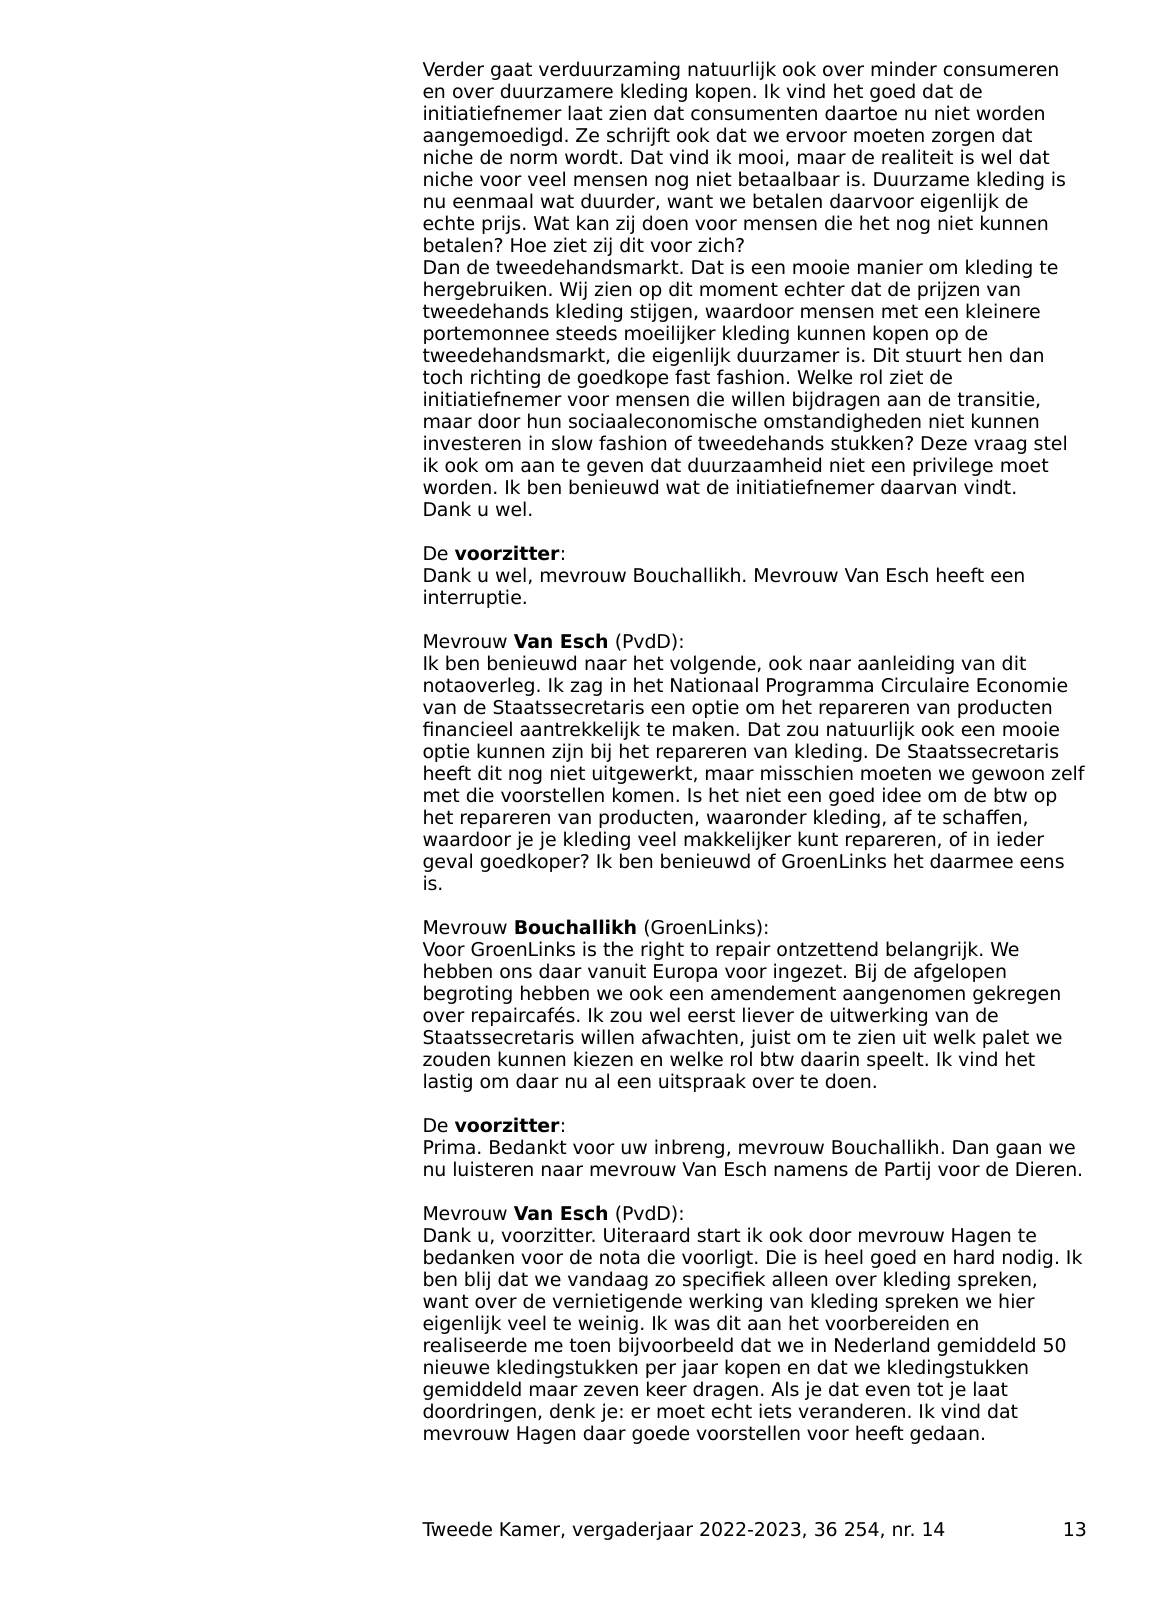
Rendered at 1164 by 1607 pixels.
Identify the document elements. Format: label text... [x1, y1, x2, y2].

text De voorzitter: [422, 543, 1087, 565]
text Mevrouw Bouchallikh (GroenLinks): [422, 917, 1087, 939]
text Mevrouw Van Esch (PvdD): [422, 1203, 1087, 1225]
text Verder gaat verduurzaming natuurlijk ook over minder consumeren en over duurzamere kleding kopen. Ik vind het goed dat de initiatiefnemer laat zien dat consumenten daartoe nu niet worden aangemoedigd. Ze schrijft ook dat we ervoor moeten zorgen dat niche de norm wordt. Dat vind ik mooi, maar de realiteit is wel dat niche voor veel mensen nog niet betaalbaar is. Duurzame kleding is nu eenmaal wat duurder, want we betalen daarvoor eigenlijk de echte prijs. Wat kan zij doen voor mensen die het nog niet kunnen betalen? Hoe ziet zij dit voor zich? [422, 59, 1087, 257]
text De voorzitter: [422, 1115, 1087, 1137]
text Dank u, voorzitter. Uiteraard start ik ook door mevrouw Hagen te bedanken voor de nota die voorligt. Die is heel goed en hard nodig. Ik ben blij dat we vandaag zo specifiek alleen over kleding spreken, want over de vernietigende werking van kleding spreken we hier eigenlijk veel te weinig. Ik was dit aan het voorbereiden en realiseerde me toen bijvoorbeeld dat we in Nederland gemiddeld 50 nieuwe kledingstukken per jaar kopen en dat we kledingstukken gemiddeld maar zeven keer dragen. Als je dat even tot je laat doordringen, denk je: er moet echt iets veranderen. Ik vind dat mevrouw Hagen daar goede voorstellen voor heeft gedaan. [422, 1225, 1087, 1445]
text Dan de tweedehandsmarkt. Dat is een mooie manier om kleding te hergebruiken. Wij zien op dit moment echter dat de prijzen van tweedehands kleding stijgen, waardoor mensen met een kleinere portemonnee steeds moeilijker kleding kunnen kopen op de tweedehandsmarkt, die eigenlijk duurzamer is. Dit stuurt hen dan toch richting de goedkope fast fashion. Welke rol ziet de initiatiefnemer voor mensen die willen bijdragen aan de transitie, maar door hun sociaaleconomische omstandigheden niet kunnen investeren in slow fashion of tweedehands stukken? Deze vraag stel ik ook om aan te geven dat duurzaamheid niet een privilege moet worden. Ik ben benieuwd wat de initiatiefnemer daarvan vindt. [422, 257, 1087, 499]
text Mevrouw Van Esch (PvdD): [422, 631, 1087, 653]
text Dank u wel, mevrouw Bouchallikh. Mevrouw Van Esch heeft een interruptie. [422, 565, 1087, 609]
text Voor GroenLinks is the right to repair ontzettend belangrijk. We hebben ons daar vanuit Europa voor ingezet. Bij de afgelopen begroting hebben we ook een amendement aangenomen gekregen over repaircafés. Ik zou wel eerst liever de uitwerking van de Staatssecretaris willen afwachten, juist om te zien uit welk palet we zouden kunnen kiezen en welke rol btw daarin speelt. Ik vind het lastig om daar nu al een uitspraak over te doen. [422, 939, 1087, 1093]
text Ik ben benieuwd naar het volgende, ook naar aanleiding van dit notaoverleg. Ik zag in het Nationaal Programma Circulaire Economie van de Staatssecretaris een optie om het repareren van producten financieel aantrekkelijk te maken. Dat zou natuurlijk ook een mooie optie kunnen zijn bij het repareren van kleding. De Staatssecretaris heeft dit nog niet uitgewerkt, maar misschien moeten we gewoon zelf met die voorstellen komen. Is het niet een goed idee om de btw op het repareren van producten, waaronder kleding, af te schaffen, waardoor je je kleding veel makkelijker kunt repareren, of in ieder geval goedkoper? Ik ben benieuwd of GroenLinks het daarmee eens is. [422, 653, 1087, 895]
text Prima. Bedankt voor uw inbreng, mevrouw Bouchallikh. Dan gaan we nu luisteren naar mevrouw Van Esch namens de Partij voor de Dieren. [422, 1137, 1087, 1181]
text Dank u wel. [422, 499, 1087, 521]
